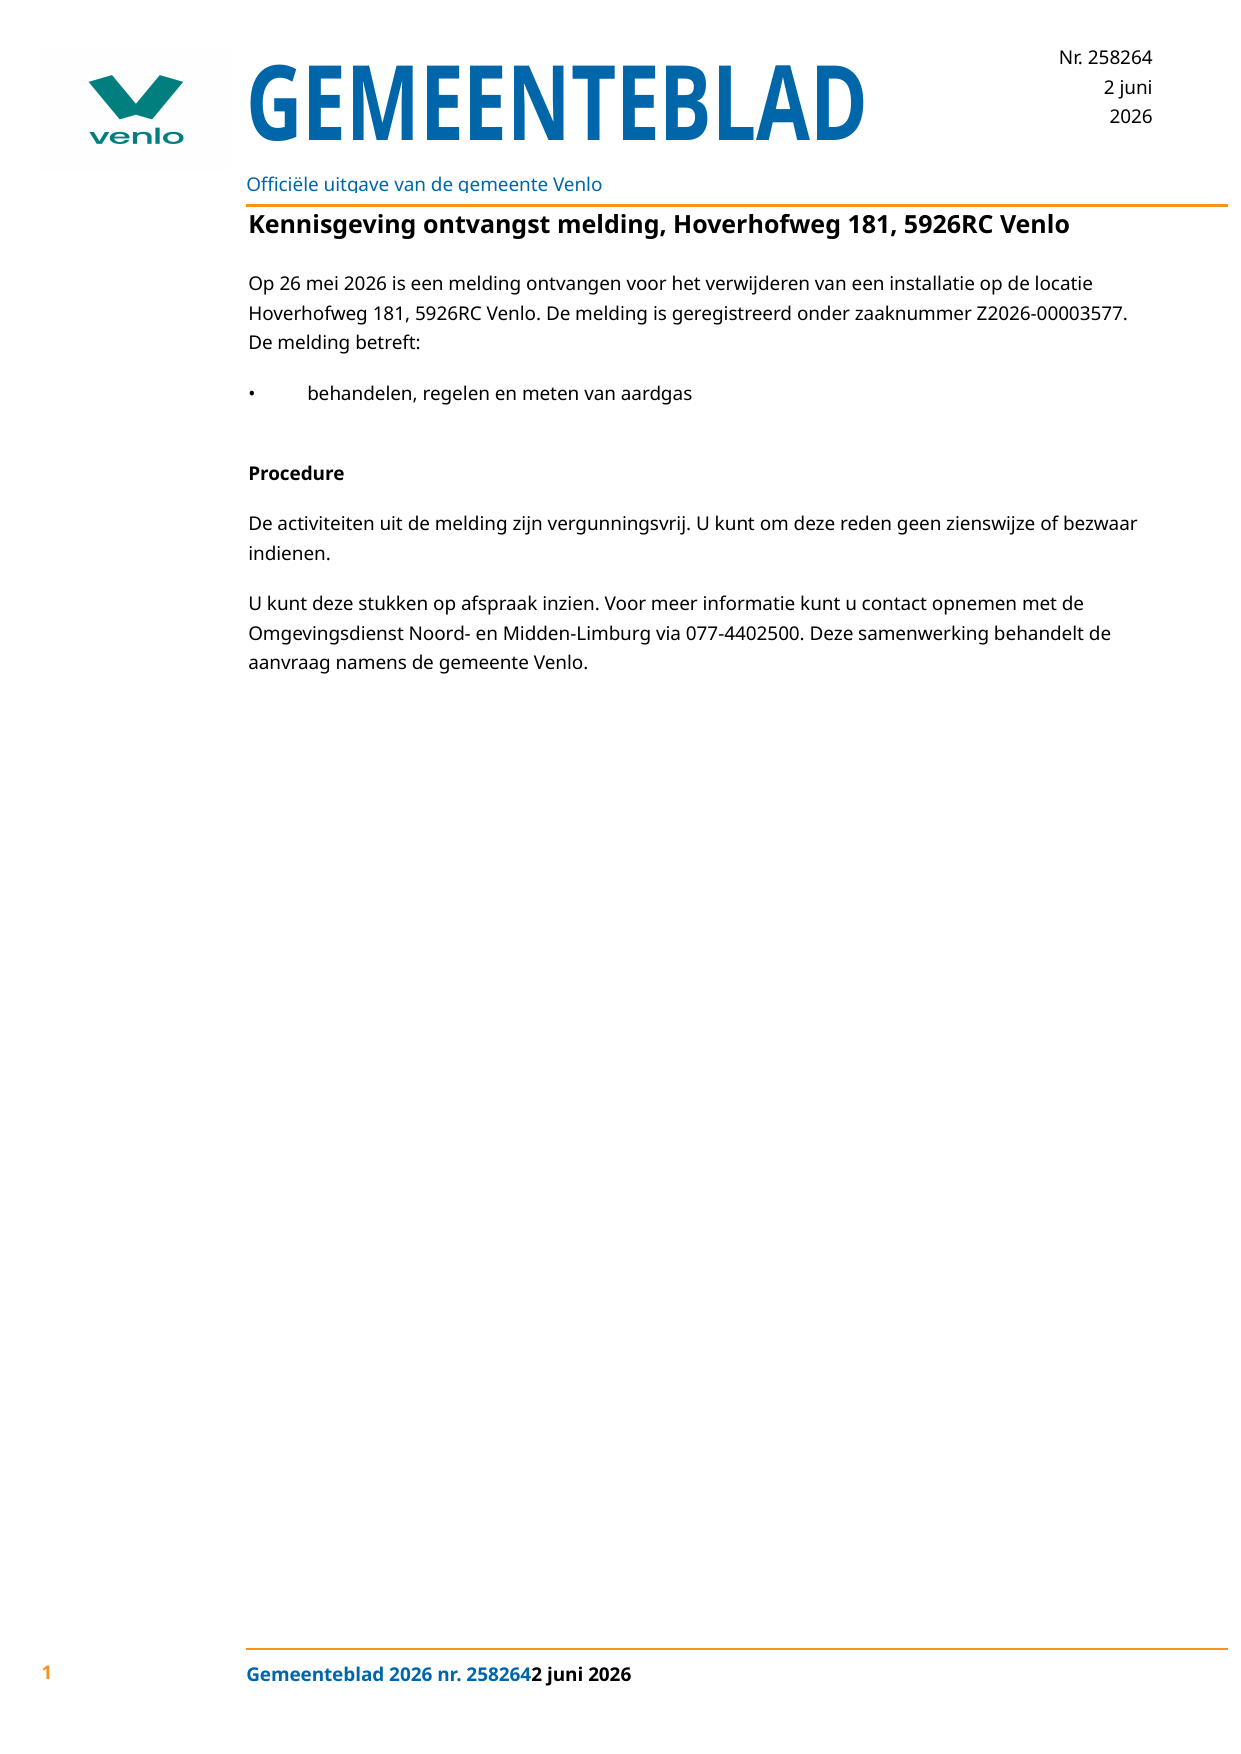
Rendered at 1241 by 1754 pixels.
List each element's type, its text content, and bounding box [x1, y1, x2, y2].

text U kunt deze stukken op afspraak inzien. Voor meer informatie kunt u contact opnemen met de Omgevingsdienst Noord- en Midden-Limburg via 077-4402500. Deze samenwerking behandelt de aanvraag namens de gemeente Venlo. [248, 590, 1152, 675]
picture [41, 47, 231, 172]
text Kennisgeving ontvangst melding, Hoverhofweg 181, 5926RC Venlo [248, 207, 1152, 241]
text Op 26 mei 2026 is een melding ontvangen voor het verwijderen van een installatie op de locatie Hoverhofweg 181, 5926RC Venlo. De melding is geregistreerd onder zaaknummer Z2026-00003577. De melding betreft: [248, 270, 1152, 355]
text Procedure [248, 460, 1152, 486]
text De activiteiten uit de melding zijn vergunningsvrij. U kunt om deze reden geen zienswijze of bezwaar indienen. [248, 510, 1152, 566]
list behandelen, regelen en meten van aardgas [248, 380, 1152, 406]
